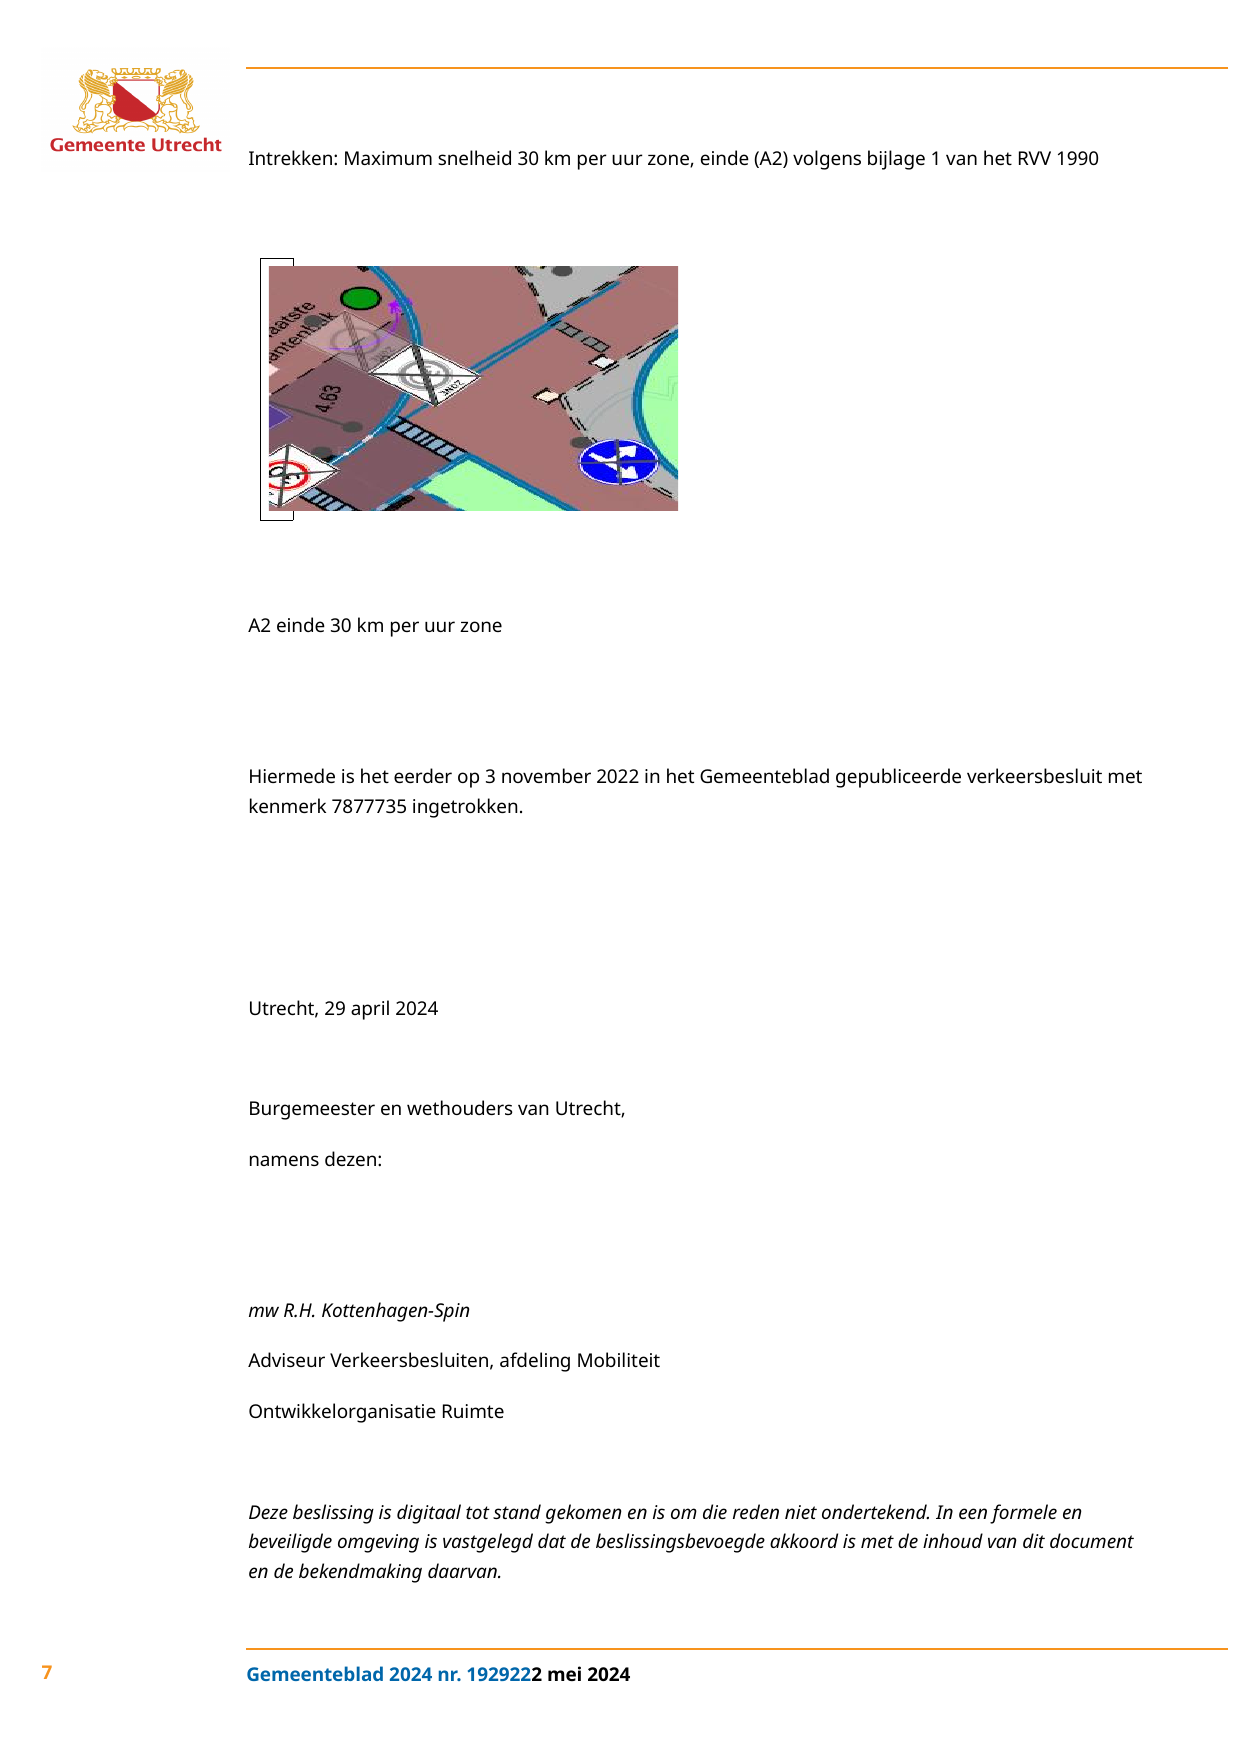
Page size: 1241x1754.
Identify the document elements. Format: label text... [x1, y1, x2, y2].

picture [268, 266, 679, 511]
text A2 einde 30 km per uur zone [248, 612, 1152, 638]
text namens dezen: [248, 1146, 1152, 1172]
text Utrecht, 29 april 2024 [248, 995, 1152, 1021]
text Ontwikkelorganisatie Ruimte [248, 1398, 1152, 1424]
picture [41, 47, 231, 172]
text Adviseur Verkeersbesluiten, afdeling Mobiliteit [248, 1348, 1152, 1373]
text mw R.H. Kottenhagen-Spin [248, 1297, 1152, 1323]
text Deze beslissing is digitaal tot stand gekomen en is om die reden niet ondertekend. In een formele en beveiligde omgeving is vastgelegd dat de beslissingsbevoegde akkoord is met de inhoud van dit document en de bekendmaking daarvan. [248, 1499, 1152, 1584]
text Intrekken: Maximum snelheid 30 km per uur zone, einde (A2) volgens bijlage 1 van het RVV 1990 [248, 145, 1152, 171]
text Hiermede is het eerder op 3 november 2022 in het Gemeenteblad gepubliceerde verkeersbesluit met kenmerk 7877735 ingetrokken. [248, 763, 1152, 819]
text Burgemeester en wethouders van Utrecht, [248, 1096, 1152, 1121]
